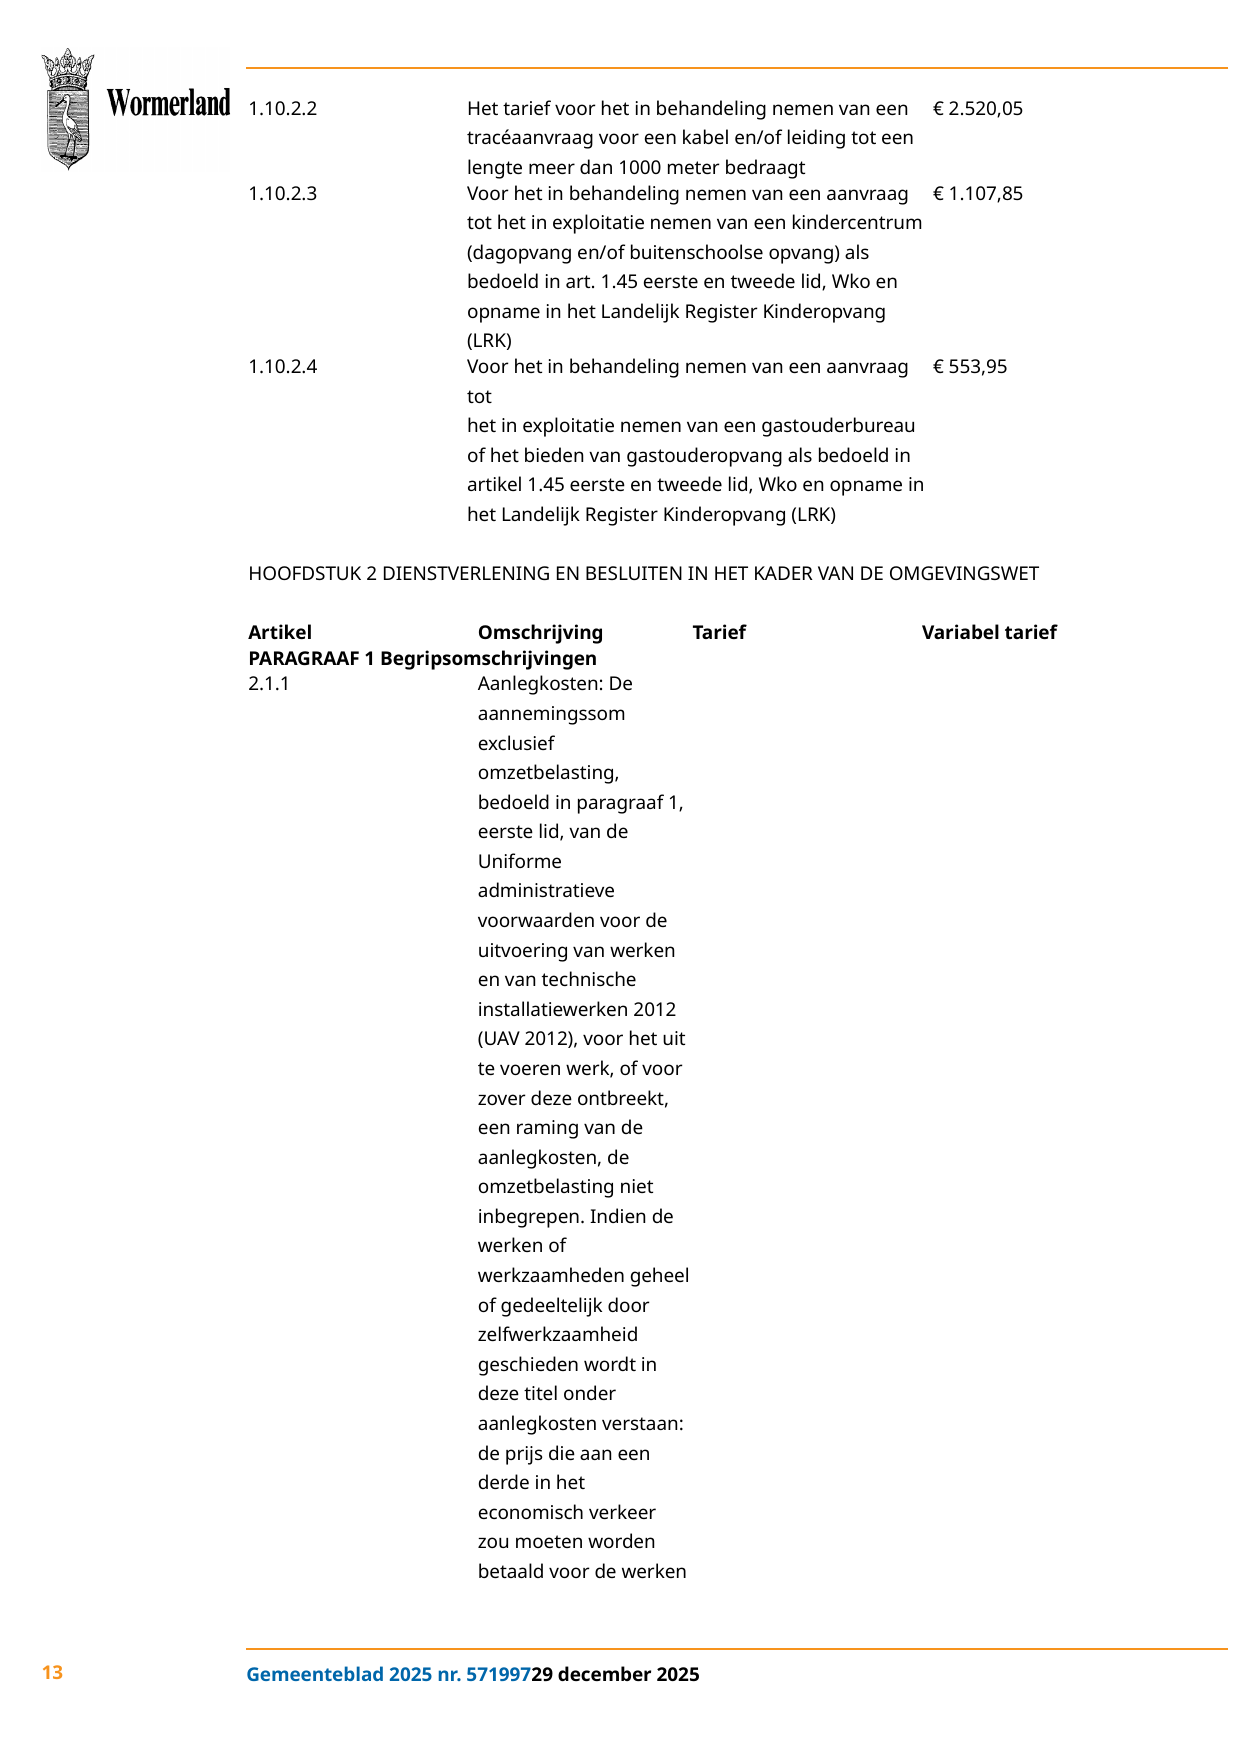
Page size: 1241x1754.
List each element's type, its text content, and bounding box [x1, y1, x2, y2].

table_cell Voor het in behandeling nemen van een aanvraag tot het in exploitatie nemen van een gastouderbureau of het bieden van gastouderopvang als bedoeld in artikel 1.45 eerste en tweede lid, Wko en opname in het Landelijk Register Kinderopvang (LRK) [467, 353, 933, 527]
table_cell 1.10.2.2 [248, 95, 467, 180]
picture [41, 47, 231, 172]
table_cell [692, 671, 922, 1584]
table_cell PARAGRAAF 1 Begripsomschrijvingen [248, 645, 1152, 671]
text HOOFDSTUK 2 DIENSTVERLENING EN BESLUITEN IN HET KADER VAN DE OMGEVINGSWET [248, 560, 1152, 586]
table_cell 1.10.2.4 [248, 353, 467, 527]
table_cell [922, 671, 1152, 1584]
table_cell 2.1.1 [248, 671, 478, 1584]
table_cell € 1.107,85 [933, 180, 1152, 353]
table_cell Het tarief voor het in behandeling nemen van een tracéaanvraag voor een kabel en/of leiding tot een lengte meer dan 1000 meter bedraagt [467, 95, 933, 180]
table_cell Voor het in behandeling nemen van een aanvraag tot het in exploitatie nemen van een kindercentrum (dagopvang en/of buitenschoolse opvang) als bedoeld in art. 1.45 eerste en tweede lid, Wko en opname in het Landelijk Register Kinderopvang (LRK) [467, 180, 933, 353]
table_header Tarief [692, 619, 922, 645]
table_cell 1.10.2.3 [248, 180, 467, 353]
table_cell Aanlegkosten: De aannemingssom exclusief omzetbelasting, bedoeld in paragraaf 1, eerste lid, van de Uniforme administratieve voorwaarden voor de uitvoering van werken en van technische installatiewerken 2012 (UAV 2012), voor het uit te voeren werk, of voor zover deze ontbreekt, een raming van de aanlegkosten, de omzetbelasting niet inbegrepen. Indien de werken of werkzaamheden geheel of gedeeltelijk door zelfwerkzaamheid geschieden wordt in deze titel onder aanlegkosten verstaan: de prijs die aan een derde in het economisch verkeer zou moeten worden betaald voor de werken [478, 671, 692, 1584]
table_header Omschrijving [478, 619, 692, 645]
table_cell € 2.520,05 [933, 95, 1152, 180]
table_cell € 553,95 [933, 353, 1152, 527]
table_header Artikel [248, 619, 478, 645]
table_header Variabel tarief [922, 619, 1152, 645]
